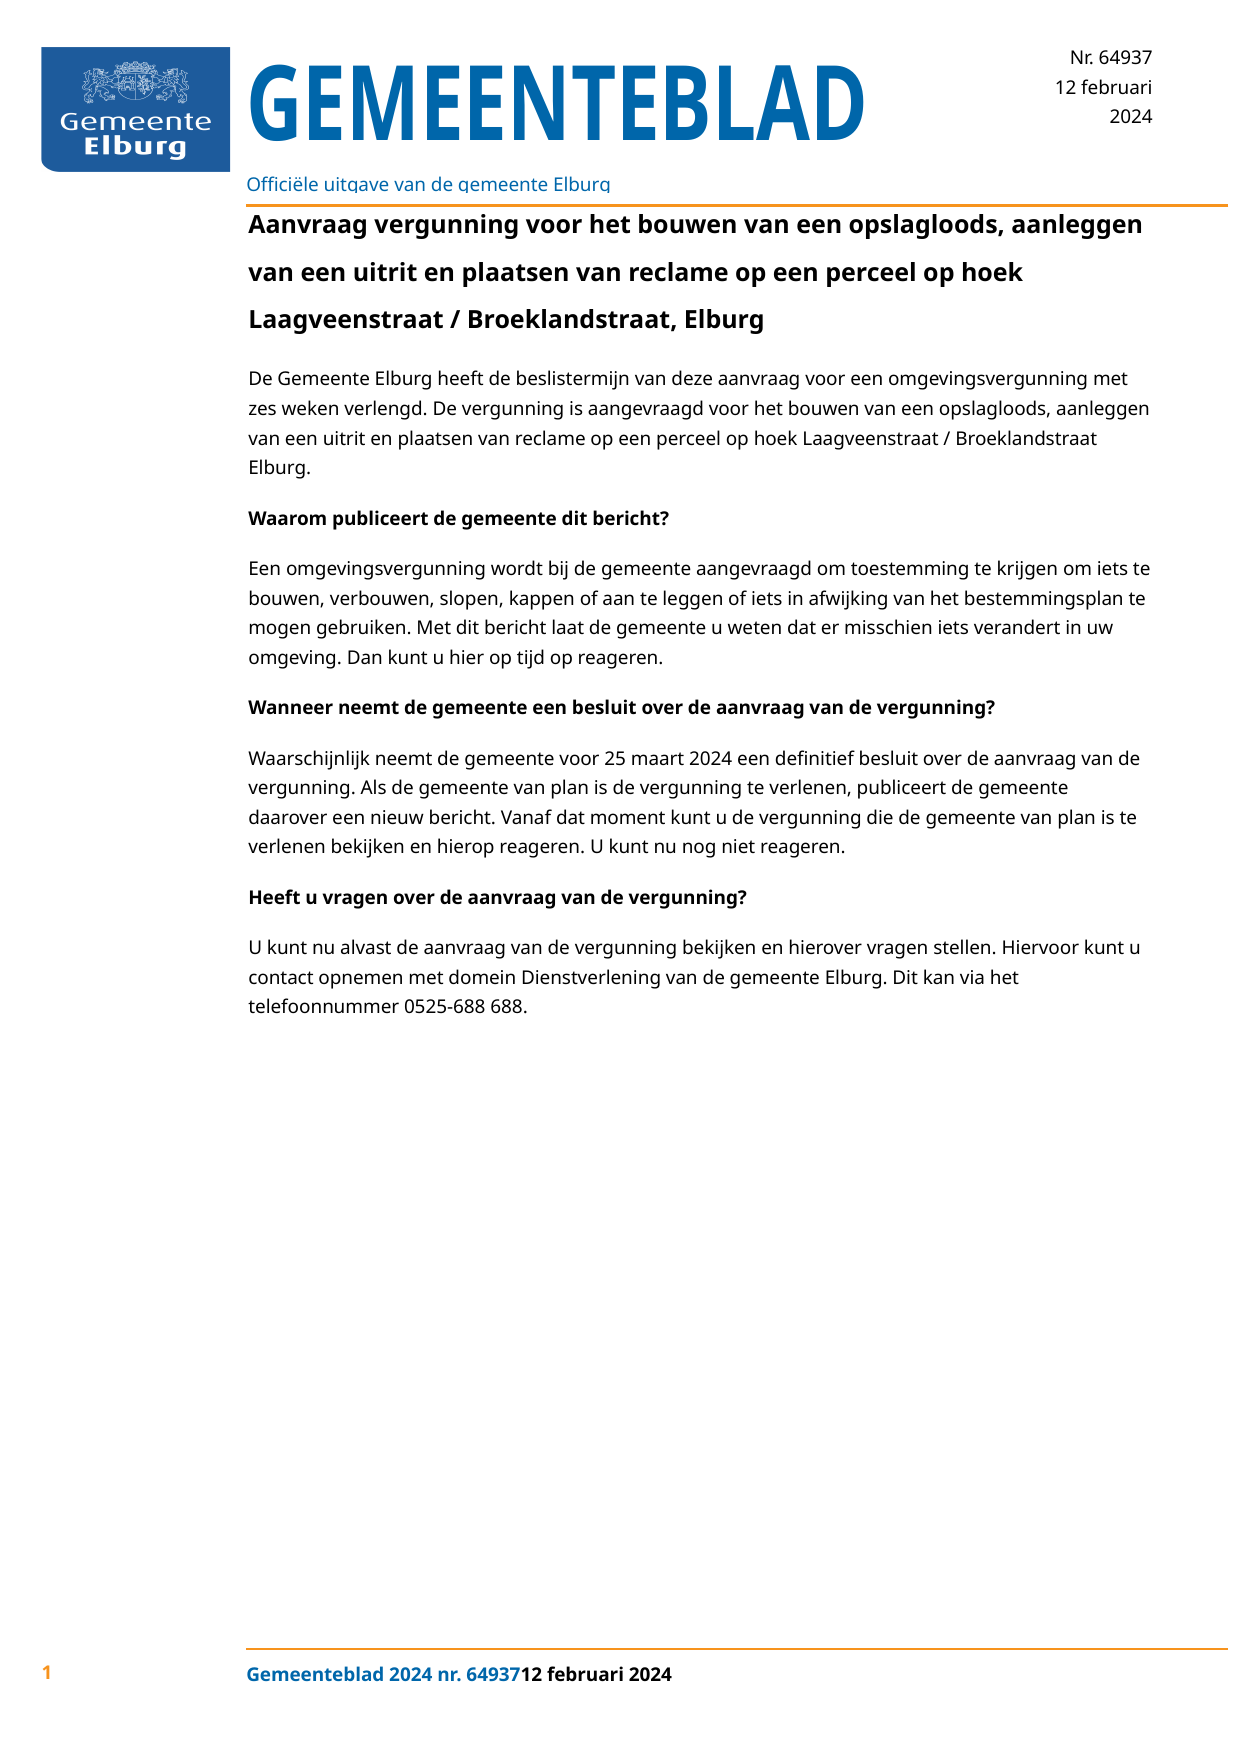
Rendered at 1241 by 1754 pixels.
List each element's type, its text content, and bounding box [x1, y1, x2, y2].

text De Gemeente Elburg heeft de beslistermijn van deze aanvraag voor een omgevingsvergunning met zes weken verlengd. De vergunning is aangevraagd voor het bouwen van een opslagloods, aanleggen van een uitrit en plaatsen van reclame op een perceel op hoek Laagveenstraat / Broeklandstraat Elburg. [248, 366, 1152, 480]
text Een omgevingsvergunning wordt bij de gemeente aangevraagd om toestemming te krijgen om iets te bouwen, verbouwen, slopen, kappen of aan te leggen of iets in afwijking van het bestemmingsplan te mogen gebruiken. Met dit bericht laat de gemeente u weten dat er misschien iets verandert in uw omgeving. Dan kunt u hier op tijd op reageren. [248, 555, 1152, 669]
text Aanvraag vergunning voor het bouwen van een opslagloods, aanleggen van een uitrit en plaatsen van reclame op een perceel op hoek Laagveenstraat / Broeklandstraat, Elburg [248, 207, 1152, 336]
text Heeft u vragen over de aanvraag van de vergunning? [248, 884, 1152, 909]
text U kunt nu alvast de aanvraag van de vergunning bekijken en hierover vragen stellen. Hiervoor kunt u contact opnemen met domein Dienstverlening van de gemeente Elburg. Dit kan via het telefoonnummer 0525-688 688. [248, 934, 1152, 1019]
text Waarom publiceert de gemeente dit bericht? [248, 505, 1152, 530]
picture [41, 47, 231, 172]
text Waarschijnlijk neemt de gemeente voor 25 maart 2024 een definitief besluit over de aanvraag van de vergunning. Als de gemeente van plan is de vergunning te verlenen, publiceert de gemeente daarover een nieuw bericht. Vanaf dat moment kunt u de vergunning die de gemeente van plan is te verlenen bekijken en hierop reageren. U kunt nu nog niet reageren. [248, 745, 1152, 859]
text Wanneer neemt de gemeente een besluit over de aanvraag van de vergunning? [248, 694, 1152, 720]
